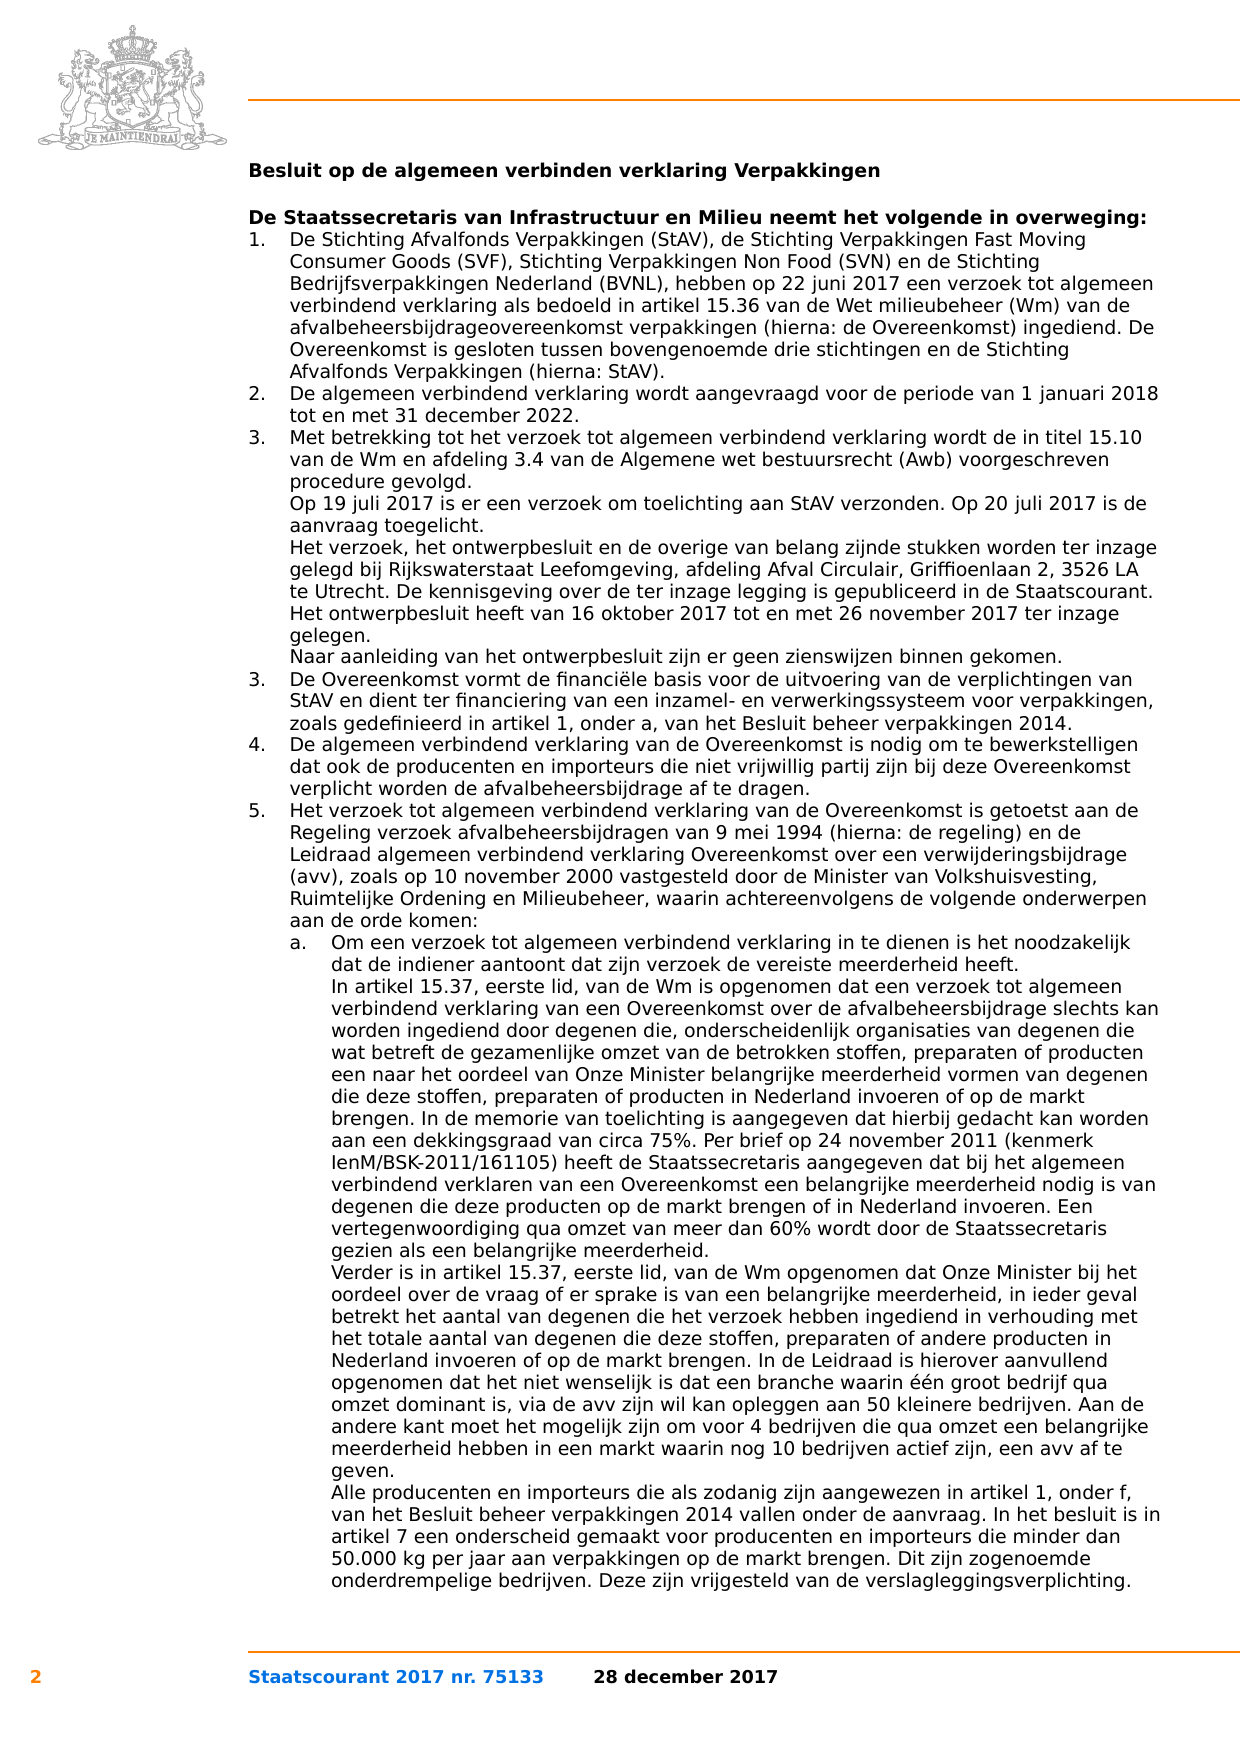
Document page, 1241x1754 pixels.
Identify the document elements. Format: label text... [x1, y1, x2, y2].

subtitle Besluit op de algemeen verbinden verklaring Verpakkingen [248, 160, 1163, 182]
text Op 19 juli 2017 is er een verzoek om toelichting aan StAV verzonden. Op 20 juli 2017 is de aanvraag toegelicht. [289, 493, 1163, 537]
text 5. Het verzoek tot algemeen verbindend verklaring van de Overeenkomst is getoetst aan de Regeling verzoek afvalbeheersbijdragen van 9 mei 1994 (hierna: de regeling) en de Leidraad algemeen verbindend verklaring Overeenkomst over een verwijderingsbijdrage (avv), zoals op 10 november 2000 vastgesteld door de Minister van Volkshuisvesting, Ruimtelijke Ordening en Milieubeheer, waarin achtereenvolgens de volgende onderwerpen aan de orde komen: [248, 800, 1163, 932]
text Het ontwerpbesluit heeft van 16 oktober 2017 tot en met 26 november 2017 ter inzage gelegen. [289, 602, 1163, 646]
picture [38, 25, 227, 150]
text De Staatssecretaris van Infrastructuur en Milieu neemt het volgende in overweging: [248, 207, 1163, 229]
text 3. Met betrekking tot het verzoek tot algemeen verbindend verklaring wordt de in titel 15.10 van de Wm en afdeling 3.4 van de Algemene wet bestuursrecht (Awb) voorgeschreven procedure gevolgd. [248, 427, 1163, 493]
text 1. De Stichting Afvalfonds Verpakkingen (StAV), de Stichting Verpakkingen Fast Moving Consumer Goods (SVF), Stichting Verpakkingen Non Food (SVN) en de Stichting Bedrijfsverpakkingen Nederland (BVNL), hebben op 22 juni 2017 een verzoek tot algemeen verbindend verklaring als bedoeld in artikel 15.36 van de Wet milieubeheer (Wm) van de afvalbeheersbijdrageovereenkomst verpakkingen (hierna: de Overeenkomst) ingediend. De Overeenkomst is gesloten tussen bovengenoemde drie stichtingen en de Stichting Afvalfonds Verpakkingen (hierna: StAV). [248, 229, 1163, 383]
text 4. De algemeen verbindend verklaring van de Overeenkomst is nodig om te bewerkstelligen dat ook de producenten en importeurs die niet vrijwillig partij zijn bij deze Overeenkomst verplicht worden de afvalbeheersbijdrage af te dragen. [248, 734, 1163, 800]
text a. Om een verzoek tot algemeen verbindend verklaring in te dienen is het noodzakelijk dat de indiener aantoont dat zijn verzoek de vereiste meerderheid heeft. [289, 932, 1163, 976]
text Verder is in artikel 15.37, eerste lid, van de Wm opgenomen dat Onze Minister bij het oordeel over de vraag of er sprake is van een belangrijke meerderheid, in ieder geval betrekt het aantal van degenen die het verzoek hebben ingediend in verhouding met het totale aantal van degenen die deze stoffen, preparaten of andere producten in Nederland invoeren of op de markt brengen. In de Leidraad is hierover aanvullend opgenomen dat het niet wenselijk is dat een branche waarin één groot bedrijf qua omzet dominant is, via de avv zijn wil kan opleggen aan 50 kleinere bedrijven. Aan de andere kant moet het mogelijk zijn om voor 4 bedrijven die qua omzet een belangrijke meerderheid hebben in een markt waarin nog 10 bedrijven actief zijn, een avv af te geven. [331, 1262, 1163, 1482]
text Het verzoek, het ontwerpbesluit en de overige van belang zijnde stukken worden ter inzage gelegd bij Rijkswaterstaat Leefomgeving, afdeling Afval Circulair, Griffioenlaan 2, 3526 LA te Utrecht. De kennisgeving over de ter inzage legging is gepubliceerd in de Staatscourant. [289, 537, 1163, 602]
text Naar aanleiding van het ontwerpbesluit zijn er geen zienswijzen binnen gekomen. [289, 646, 1163, 668]
text 2. De algemeen verbindend verklaring wordt aangevraagd voor de periode van 1 januari 2018 tot en met 31 december 2022. [248, 383, 1163, 427]
text In artikel 15.37, eerste lid, van de Wm is opgenomen dat een verzoek tot algemeen verbindend verklaring van een Overeenkomst over de afvalbeheersbijdrage slechts kan worden ingediend door degenen die, onderscheidenlijk organisaties van degenen die wat betreft de gezamenlijke omzet van de betrokken stoffen, preparaten of producten een naar het oordeel van Onze Minister belangrijke meerderheid vormen van degenen die deze stoffen, preparaten of producten in Nederland invoeren of op de markt brengen. In de memorie van toelichting is aangegeven dat hierbij gedacht kan worden aan een dekkingsgraad van circa 75%. Per brief op 24 november 2011 (kenmerk IenM/BSK-2011/161105) heeft de Staatssecretaris aangegeven dat bij het algemeen verbindend verklaren van een Overeenkomst een belangrijke meerderheid nodig is van degenen die deze producten op de markt brengen of in Nederland invoeren. Een vertegenwoordiging qua omzet van meer dan 60% wordt door de Staatssecretaris gezien als een belangrijke meerderheid. [331, 976, 1163, 1262]
text 3. De Overeenkomst vormt de financiële basis voor de uitvoering van de verplichtingen van StAV en dient ter financiering van een inzamel- en verwerkingssysteem voor verpakkingen, zoals gedefinieerd in artikel 1, onder a, van het Besluit beheer verpakkingen 2014. [248, 668, 1163, 734]
text Alle producenten en importeurs die als zodanig zijn aangewezen in artikel 1, onder f, van het Besluit beheer verpakkingen 2014 vallen onder de aanvraag. In het besluit is in artikel 7 een onderscheid gemaakt voor producenten en importeurs die minder dan 50.000 kg per jaar aan verpakkingen op de markt brengen. Dit zijn zogenoemde onderdrempelige bedrijven. Deze zijn vrijgesteld van de verslagleggingsverplichting. [331, 1482, 1163, 1592]
